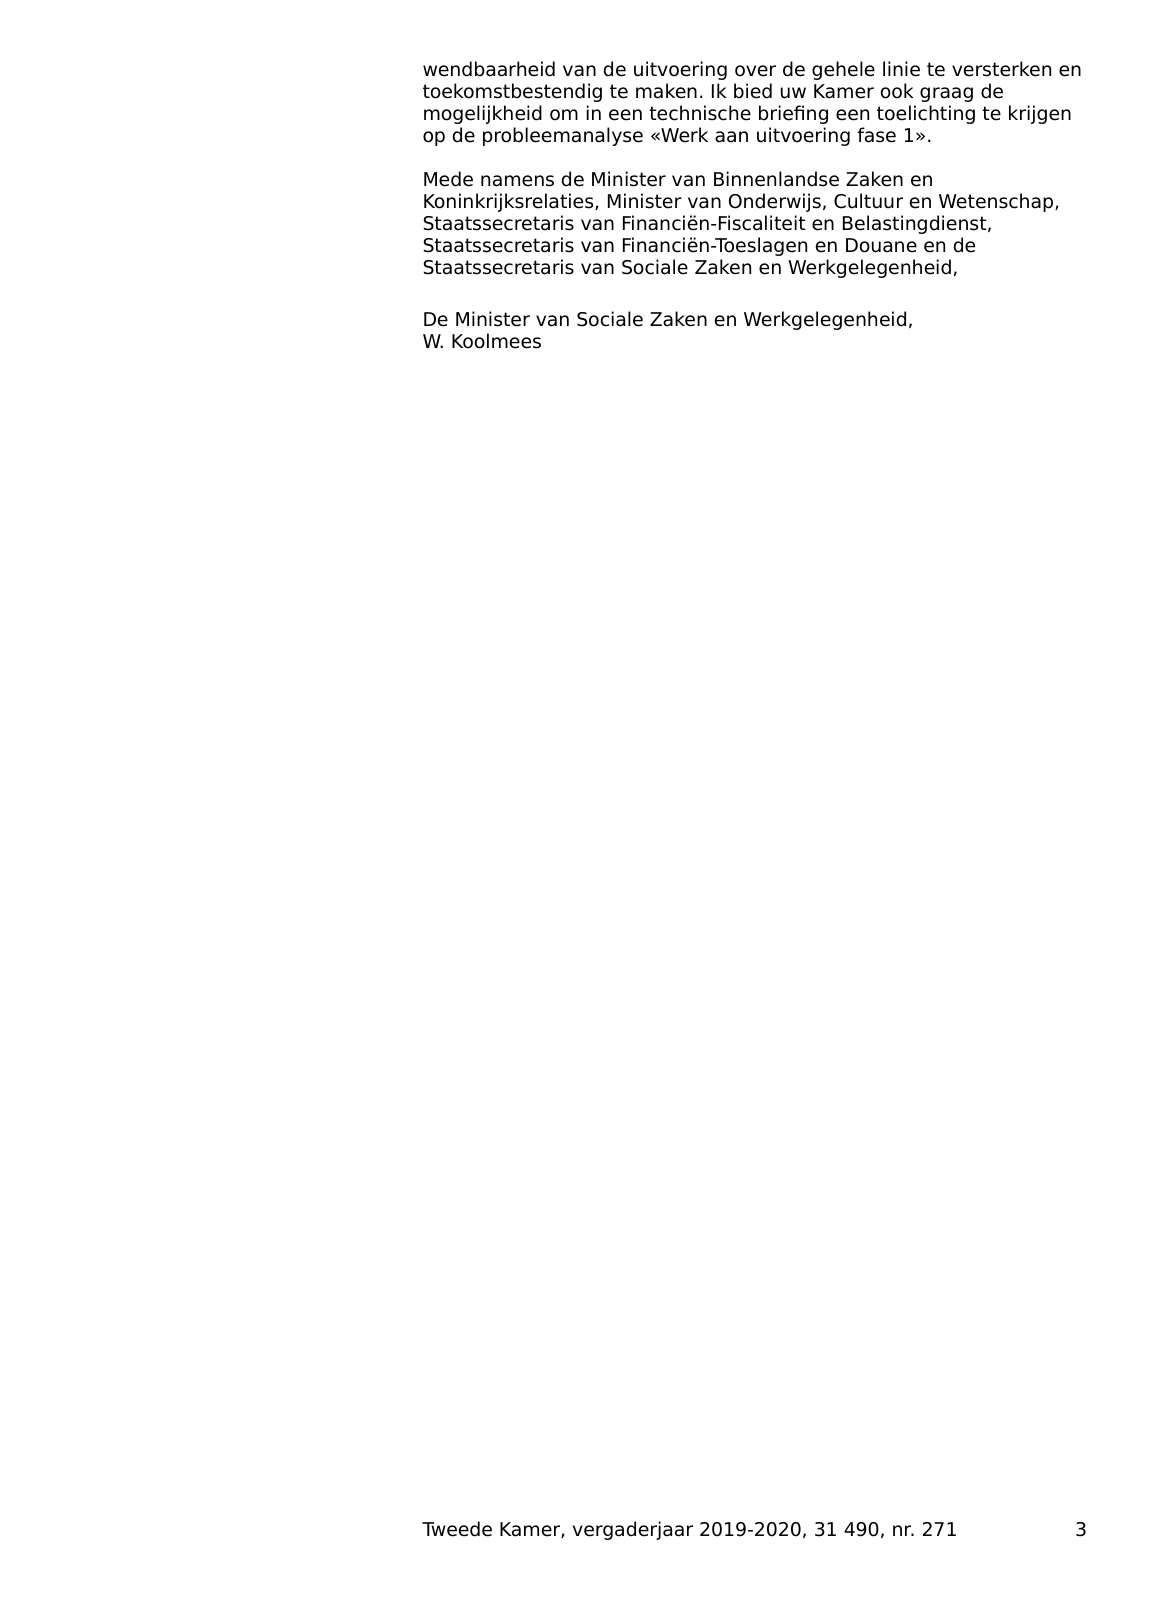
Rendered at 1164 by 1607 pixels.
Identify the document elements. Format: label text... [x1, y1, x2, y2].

text De Minister van Sociale Zaken en Werkgelegenheid, W. Koolmees [422, 309, 1087, 353]
text wendbaarheid van de uitvoering over de gehele linie te versterken en toekomstbestendig te maken. Ik bied uw Kamer ook graag de mogelijkheid om in een technische briefing een toelichting te krijgen op de probleemanalyse «Werk aan uitvoering fase 1». [422, 59, 1087, 147]
text Mede namens de Minister van Binnenlandse Zaken en Koninkrijksrelaties, Minister van Onderwijs, Cultuur en Wetenschap, Staatssecretaris van Financiën-Fiscaliteit en Belastingdienst, Staatssecretaris van Financiën-Toeslagen en Douane en de Staatssecretaris van Sociale Zaken en Werkgelegenheid, [422, 169, 1087, 279]
